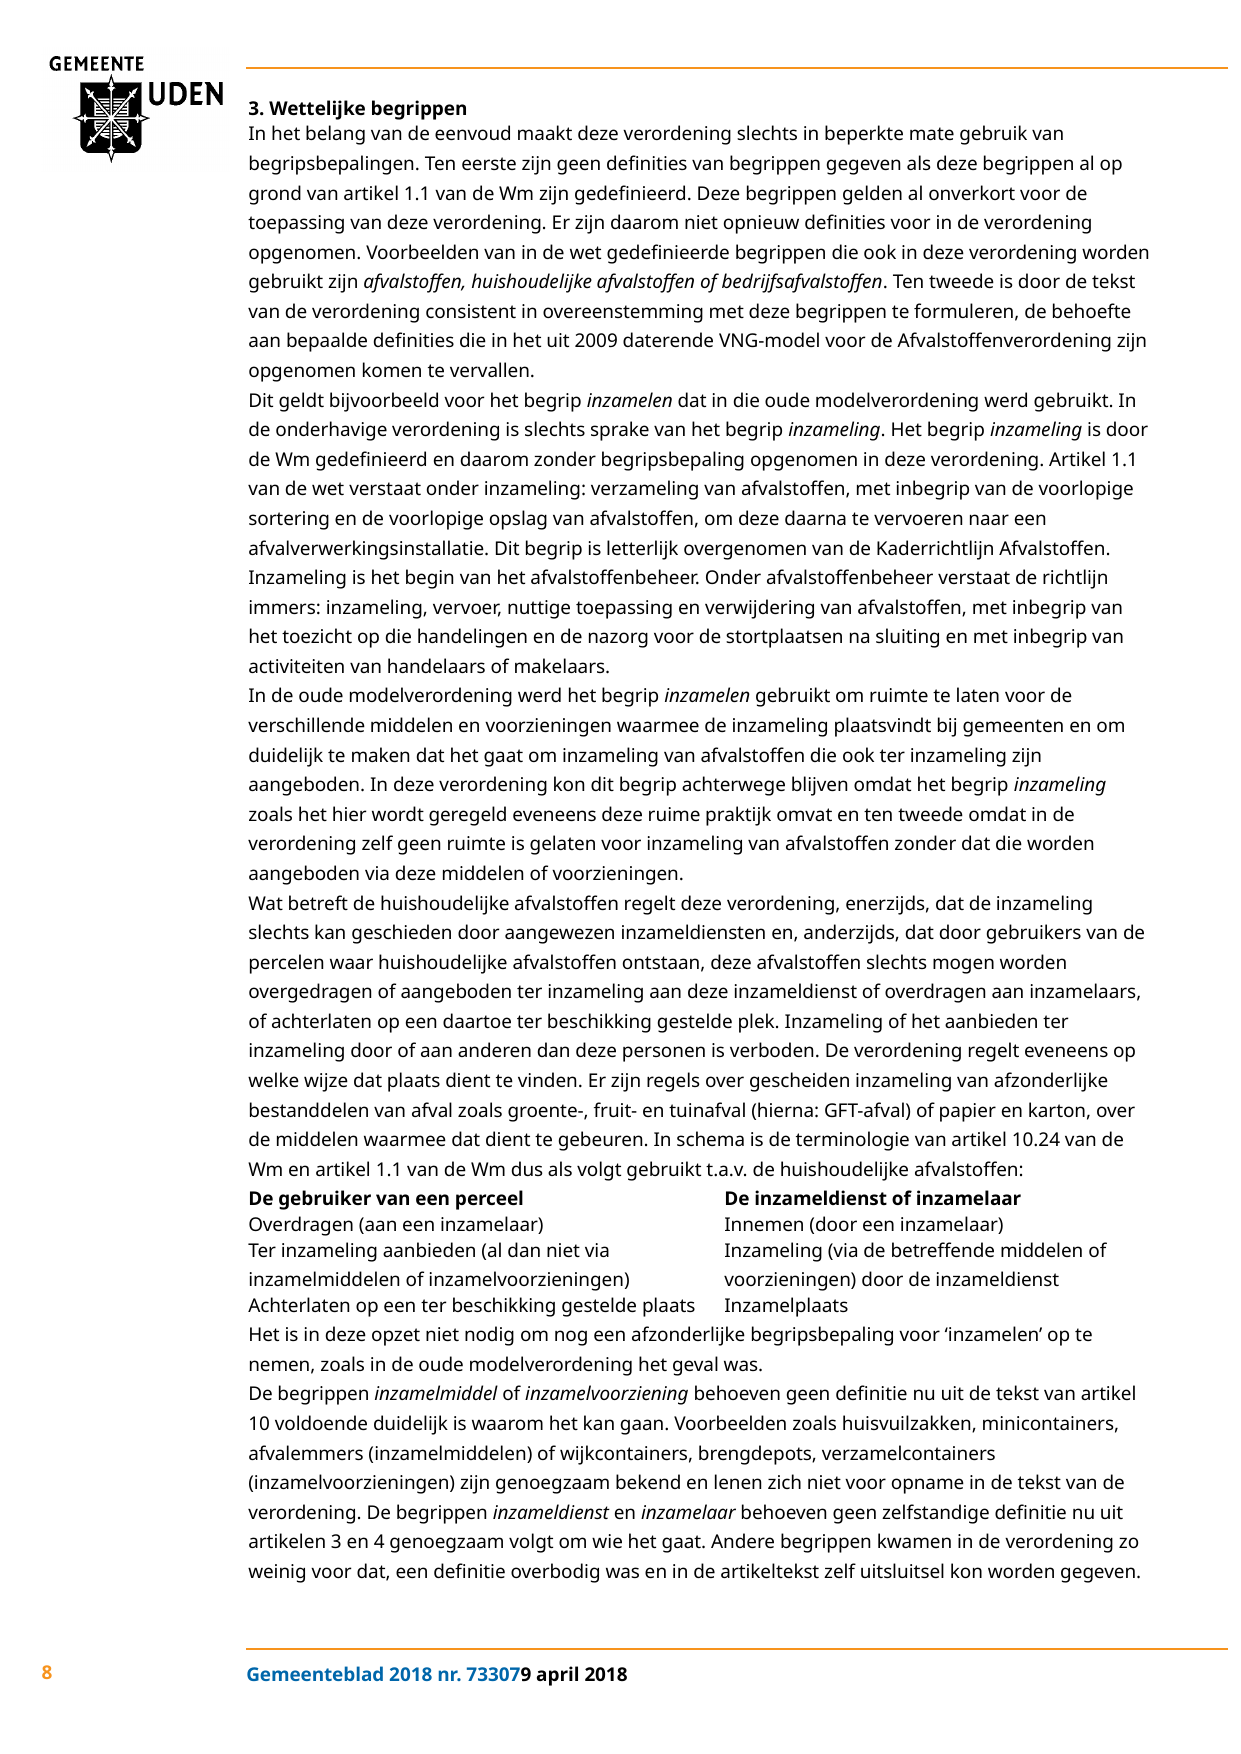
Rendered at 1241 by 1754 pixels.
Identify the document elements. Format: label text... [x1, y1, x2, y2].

table_cell Achterlaten op een ter beschikking gestelde plaats [248, 1293, 724, 1318]
table_cell Overdragen (aan een inzamelaar) [248, 1211, 724, 1237]
table_cell Inzameling (via de betreffende middelen of voorzieningen) door de inzameldienst [724, 1237, 1152, 1292]
table_header De inzameldienst of inzamelaar [724, 1186, 1152, 1211]
table_header De gebruiker van een perceel [248, 1186, 724, 1211]
text In de oude modelverordening werd het begrip inzamelen gebruikt om ruimte te laten voor de verschillende middelen en voorzieningen waarmee de inzameling plaatsvindt bij gemeenten en om duidelijk te maken dat het gaat om inzameling van afvalstoffen die ook ter inzameling zijn aangeboden. In deze verordening kon dit begrip achterwege blijven omdat het begrip inzameling zoals het hier wordt geregeld eveneens deze ruime praktijk omvat en ten tweede omdat in de verordening zelf geen ruimte is gelaten voor inzameling van afvalstoffen zonder dat die worden aangeboden via deze middelen of voorzieningen. [248, 683, 1152, 886]
table_cell Ter inzameling aanbieden (al dan niet via inzamelmiddelen of inzamelvoorzieningen) [248, 1237, 724, 1292]
text De begrippen inzamelmiddel of inzamelvoorziening behoeven geen definitie nu uit de tekst van artikel 10 voldoende duidelijk is waarom het kan gaan. Voorbeelden zoals huisvuilzakken, minicontainers, afvalemmers (inzamelmiddelen) of wijkcontainers, brengdepots, verzamelcontainers (inzamelvoorzieningen) zijn genoegzaam bekend en lenen zich niet voor opname in de tekst van de verordening. De begrippen inzameldienst en inzamelaar behoeven geen zelfstandige definitie nu uit artikelen 3 en 4 genoegzaam volgt om wie het gaat. Andere begrippen kwamen in de verordening zo weinig voor dat, een definitie overbodig was en in de artikeltekst zelf uitsluitsel kon worden gegeven. [248, 1381, 1152, 1584]
text 3. Wettelijke begrippen [248, 95, 1152, 121]
text Het is in deze opzet niet nodig om nog een afzonderlijke begripsbepaling voor ‘inzamelen’ op te nemen, zoals in de oude modelverordening het geval was. [248, 1321, 1152, 1377]
text Wat betreft de huishoudelijke afvalstoffen regelt deze verordening, enerzijds, dat de inzameling slechts kan geschieden door aangewezen inzameldiensten en, anderzijds, dat door gebruikers van de percelen waar huishoudelijke afvalstoffen ontstaan, deze afvalstoffen slechts mogen worden overgedragen of aangeboden ter inzameling aan deze inzameldienst of overdragen aan inzamelaars, of achterlaten op een daartoe ter beschikking gestelde plek. Inzameling of het aanbieden ter inzameling door of aan anderen dan deze personen is verboden. De verordening regelt eveneens op welke wijze dat plaats dient te vinden. Er zijn regels over gescheiden inzameling van afzonderlijke bestanddelen van afval zoals groente-, fruit- en tuinafval (hierna: GFT-afval) of papier en karton, over de middelen waarmee dat dient te gebeuren. In schema is de terminologie van artikel 10.24 van de Wm en artikel 1.1 van de Wm dus als volgt gebruikt t.a.v. de huishoudelijke afvalstoffen: [248, 890, 1152, 1182]
table_cell Innemen (door een inzamelaar) [724, 1211, 1152, 1237]
text Dit geldt bijvoorbeeld voor het begrip inzamelen dat in die oude modelverordening werd gebruikt. In de onderhavige verordening is slechts sprake van het begrip inzameling. Het begrip inzameling is door de Wm gedefinieerd en daarom zonder begripsbepaling opgenomen in deze verordening. Artikel 1.1 van de wet verstaat onder inzameling: verzameling van afvalstoffen, met inbegrip van de voorlopige sortering en de voorlopige opslag van afvalstoffen, om deze daarna te vervoeren naar een afvalverwerkingsinstallatie. Dit begrip is letterlijk overgenomen van de Kaderrichtlijn Afvalstoffen. Inzameling is het begin van het afvalstoffenbeheer. Onder afvalstoffenbeheer verstaat de richtlijn immers: inzameling, vervoer, nuttige toepassing en verwijdering van afvalstoffen, met inbegrip van het toezicht op die handelingen en de nazorg voor de stortplaatsen na sluiting en met inbegrip van activiteiten van handelaars of makelaars. [248, 387, 1152, 679]
table_cell Inzamelplaats [724, 1293, 1152, 1318]
picture [41, 47, 231, 172]
text In het belang van de eenvoud maakt deze verordening slechts in beperkte mate gebruik van begripsbepalingen. Ten eerste zijn geen definities van begrippen gegeven als deze begrippen al op grond van artikel 1.1 van de Wm zijn gedefinieerd. Deze begrippen gelden al onverkort voor de toepassing van deze verordening. Er zijn daarom niet opnieuw definities voor in de verordening opgenomen. Voorbeelden van in de wet gedefinieerde begrippen die ook in deze verordening worden gebruikt zijn afvalstoffen, huishoudelijke afvalstoffen of bedrijfsafvalstoffen. Ten tweede is door de tekst van de verordening consistent in overeenstemming met deze begrippen te formuleren, de behoefte aan bepaalde definities die in het uit 2009 daterende VNG-model voor de Afvalstoffenverordening zijn opgenomen komen te vervallen. [248, 121, 1152, 383]
